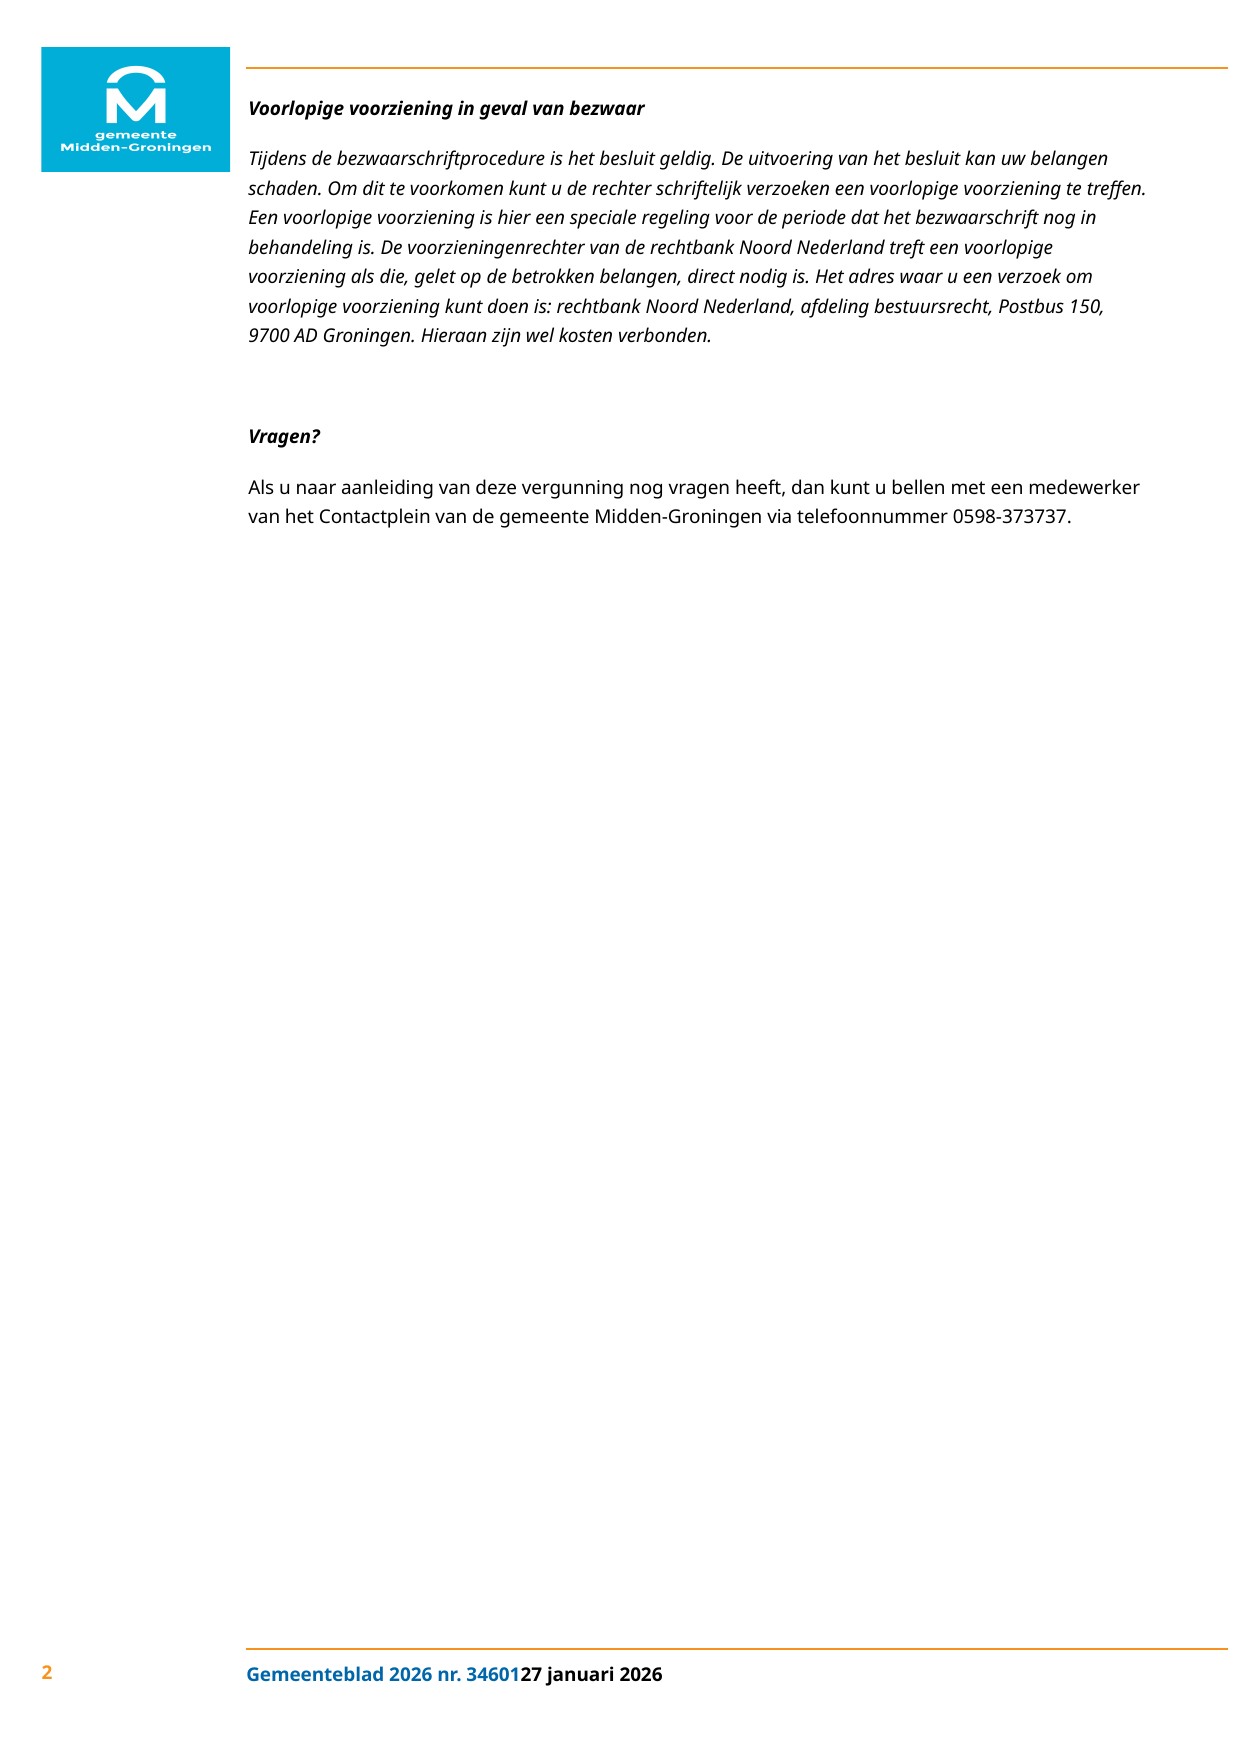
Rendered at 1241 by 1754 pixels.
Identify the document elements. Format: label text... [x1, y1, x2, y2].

picture [184, 146, 190, 153]
picture [107, 89, 165, 122]
text Als u naar aanleiding van deze vergunning nog vragen heeft, dan kunt u bellen met een medewerker van het Contactplein van de gemeente Midden-Groningen via telefoonnummer 0598-373737. [248, 474, 1152, 529]
text Tijdens de bezwaarschriftprocedure is het besluit geldig. De uitvoering van het besluit kan uw belangen schaden. Om dit te voorkomen kunt u de rechter schriftelijk verzoeken een voorlopige voorziening te treffen. Een voorlopige voorziening is hier een speciale regeling voor de periode dat het bezwaarschrift nog in behandeling is. De voorzieningenrechter van de rechtbank Noord Nederland treft een voorlopige voorziening als die, gelet op de betrokken belangen, direct nodig is. Het adres waar u een verzoek om voorlopige voorziening kunt doen is: rechtbank Noord Nederland, afdeling bestuursrecht, Postbus 150, 9700 AD Groningen. Hieraan zijn wel kosten verbonden. [248, 145, 1152, 348]
text Vragen? [248, 423, 1152, 449]
text Voorlopige voorziening in geval van bezwaar [248, 95, 1152, 121]
picture [108, 66, 164, 82]
